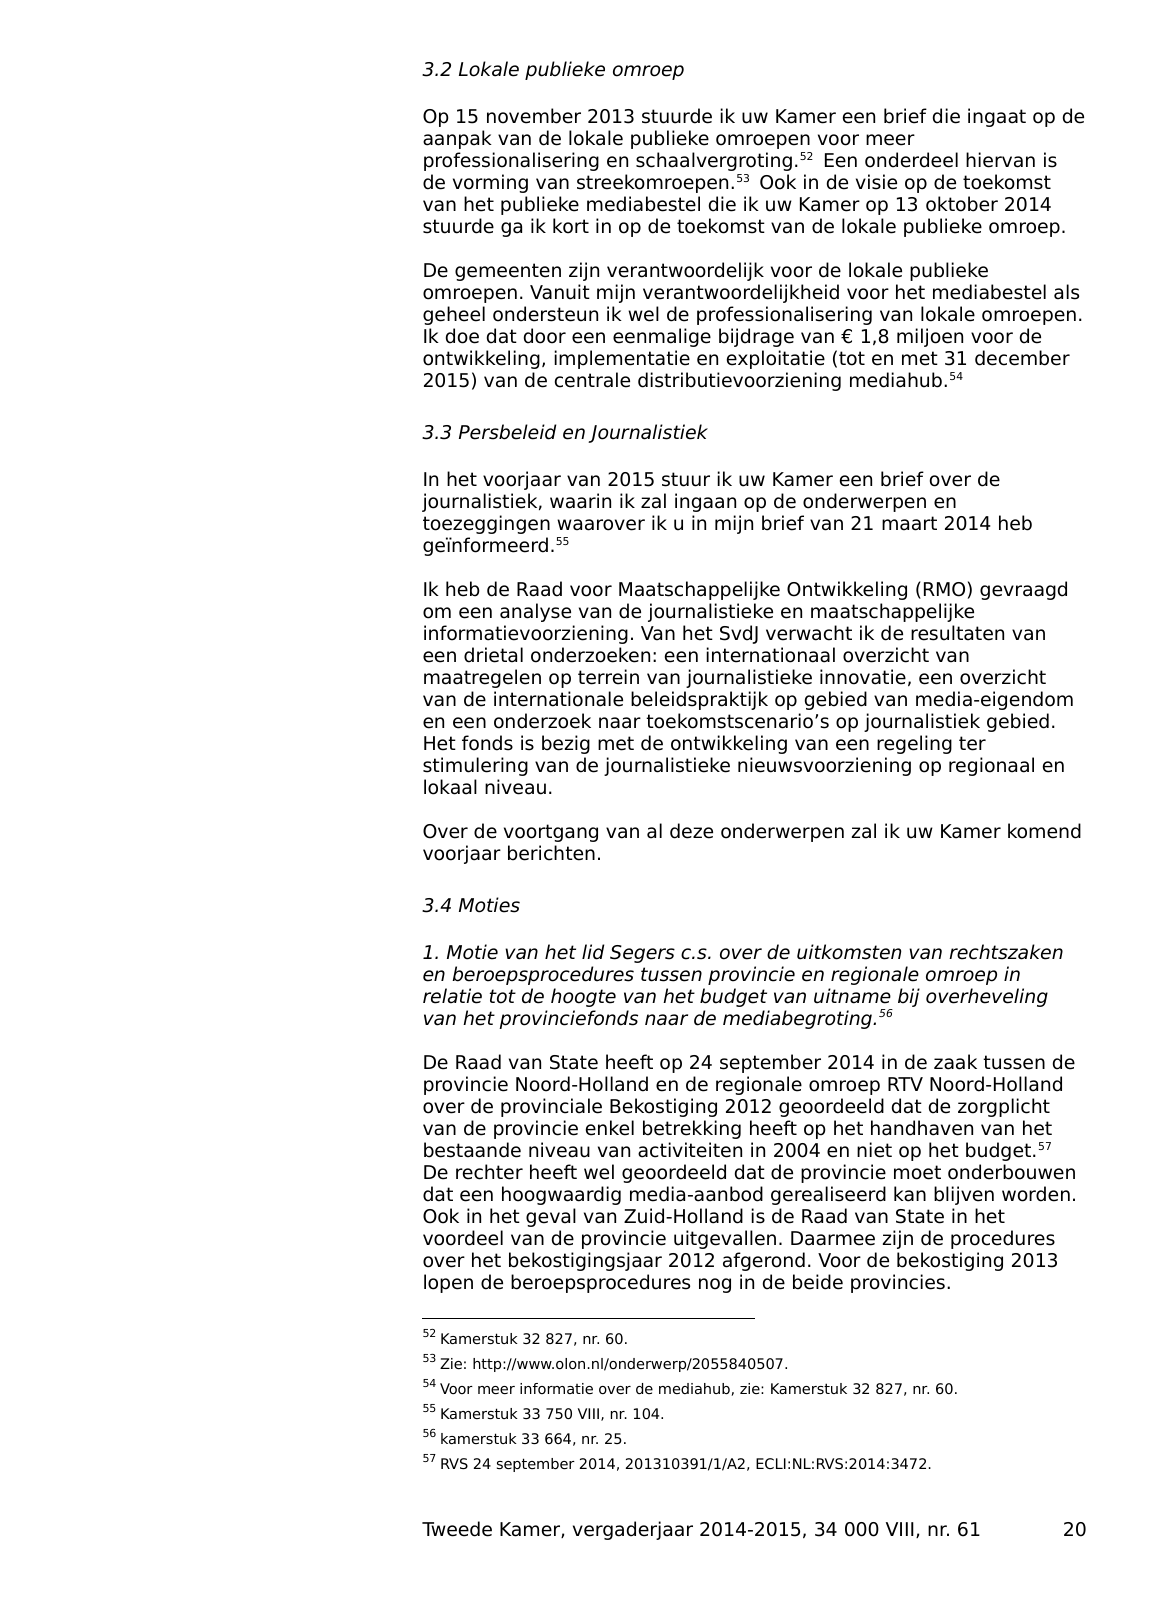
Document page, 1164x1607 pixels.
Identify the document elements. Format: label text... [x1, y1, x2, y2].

text De Raad van State heeft op 24 september 2014 in de zaak tussen de provincie Noord-Holland en de regionale omroep RTV Noord-Holland over de provinciale Bekostiging 2012 geoordeeld dat de zorgplicht van de provincie enkel betrekking heeft op het handhaven van het bestaande niveau van activiteiten in 2004 en niet op het budget. De rechter heeft wel geoordeeld dat de provincie moet onderbouwen dat een hoogwaardig media-aanbod gerealiseerd kan blijven worden. Ook in het geval van Zuid-Holland is de Raad van State in het voordeel van de provincie uitgevallen. Daarmee zijn de procedures over het bekostigingsjaar 2012 afgerond. Voor de bekostiging 2013 lopen de beroepsprocedures nog in de beide provincies. [422, 1052, 1087, 1294]
subtitle 1. Motie van het lid Segers c.s. over de uitkomsten van rechtszaken en beroepsprocedures tussen provincie en regionale omroep in relatie tot de hoogte van het budget van uitname bij overheveling van het provinciefonds naar de mediabegroting. [422, 942, 1087, 1030]
text kamerstuk 33 664, nr. 25. [422, 1427, 1087, 1449]
text Zie: http://www.olon.nl/onderwerp/2055840507. [422, 1352, 1087, 1374]
subtitle 3.2 Lokale publieke omroep [422, 59, 1087, 81]
subtitle 3.4 Moties [422, 895, 1087, 917]
text Ik heb de Raad voor Maatschappelijke Ontwikkeling (RMO) gevraagd om een analyse van de journalistieke en maatschappelijke informatievoorziening. Van het SvdJ verwacht ik de resultaten van een drietal onderzoeken: een internationaal overzicht van maatregelen op terrein van journalistieke innovatie, een overzicht van de internationale beleidspraktijk op gebied van media-eigendom en een onderzoek naar toekomstscenario’s op journalistiek gebied. Het fonds is bezig met de ontwikkeling van een regeling ter stimulering van de journalistieke nieuwsvoorziening op regionaal en lokaal niveau. [422, 579, 1087, 799]
text RVS 24 september 2014, 201310391/1/A2, ECLI:NL:RVS:2014:3472. [422, 1452, 1087, 1474]
text Kamerstuk 33 750 VIII, nr. 104. [422, 1402, 1087, 1424]
subtitle 3.3 Persbeleid en Journalistiek [422, 422, 1087, 444]
text Over de voortgang van al deze onderwerpen zal ik uw Kamer komend voorjaar berichten. [422, 821, 1087, 865]
text Voor meer informatie over de mediahub, zie: Kamerstuk 32 827, nr. 60. [422, 1377, 1087, 1399]
text In het voorjaar van 2015 stuur ik uw Kamer een brief over de journalistiek, waarin ik zal ingaan op de onderwerpen en toezeggingen waarover ik u in mijn brief van 21 maart 2014 heb geïnformeerd. [422, 469, 1087, 557]
text Op 15 november 2013 stuurde ik uw Kamer een brief die ingaat op de aanpak van de lokale publieke omroepen voor meer professionalisering en schaalvergroting. Een onderdeel hiervan is de vorming van streekomroepen. Ook in de visie op de toekomst van het publieke mediabestel die ik uw Kamer op 13 oktober 2014 stuurde ga ik kort in op de toekomst van de lokale publieke omroep. [422, 106, 1087, 238]
text De gemeenten zijn verantwoordelijk voor de lokale publieke omroepen. Vanuit mijn verantwoordelijkheid voor het mediabestel als geheel ondersteun ik wel de professionalisering van lokale omroepen. Ik doe dat door een eenmalige bijdrage van € 1,8 miljoen voor de ontwikkeling, implementatie en exploitatie (tot en met 31 december 2015) van de centrale distributievoorziening mediahub. [422, 260, 1087, 392]
text Kamerstuk 32 827, nr. 60. [422, 1327, 1087, 1349]
